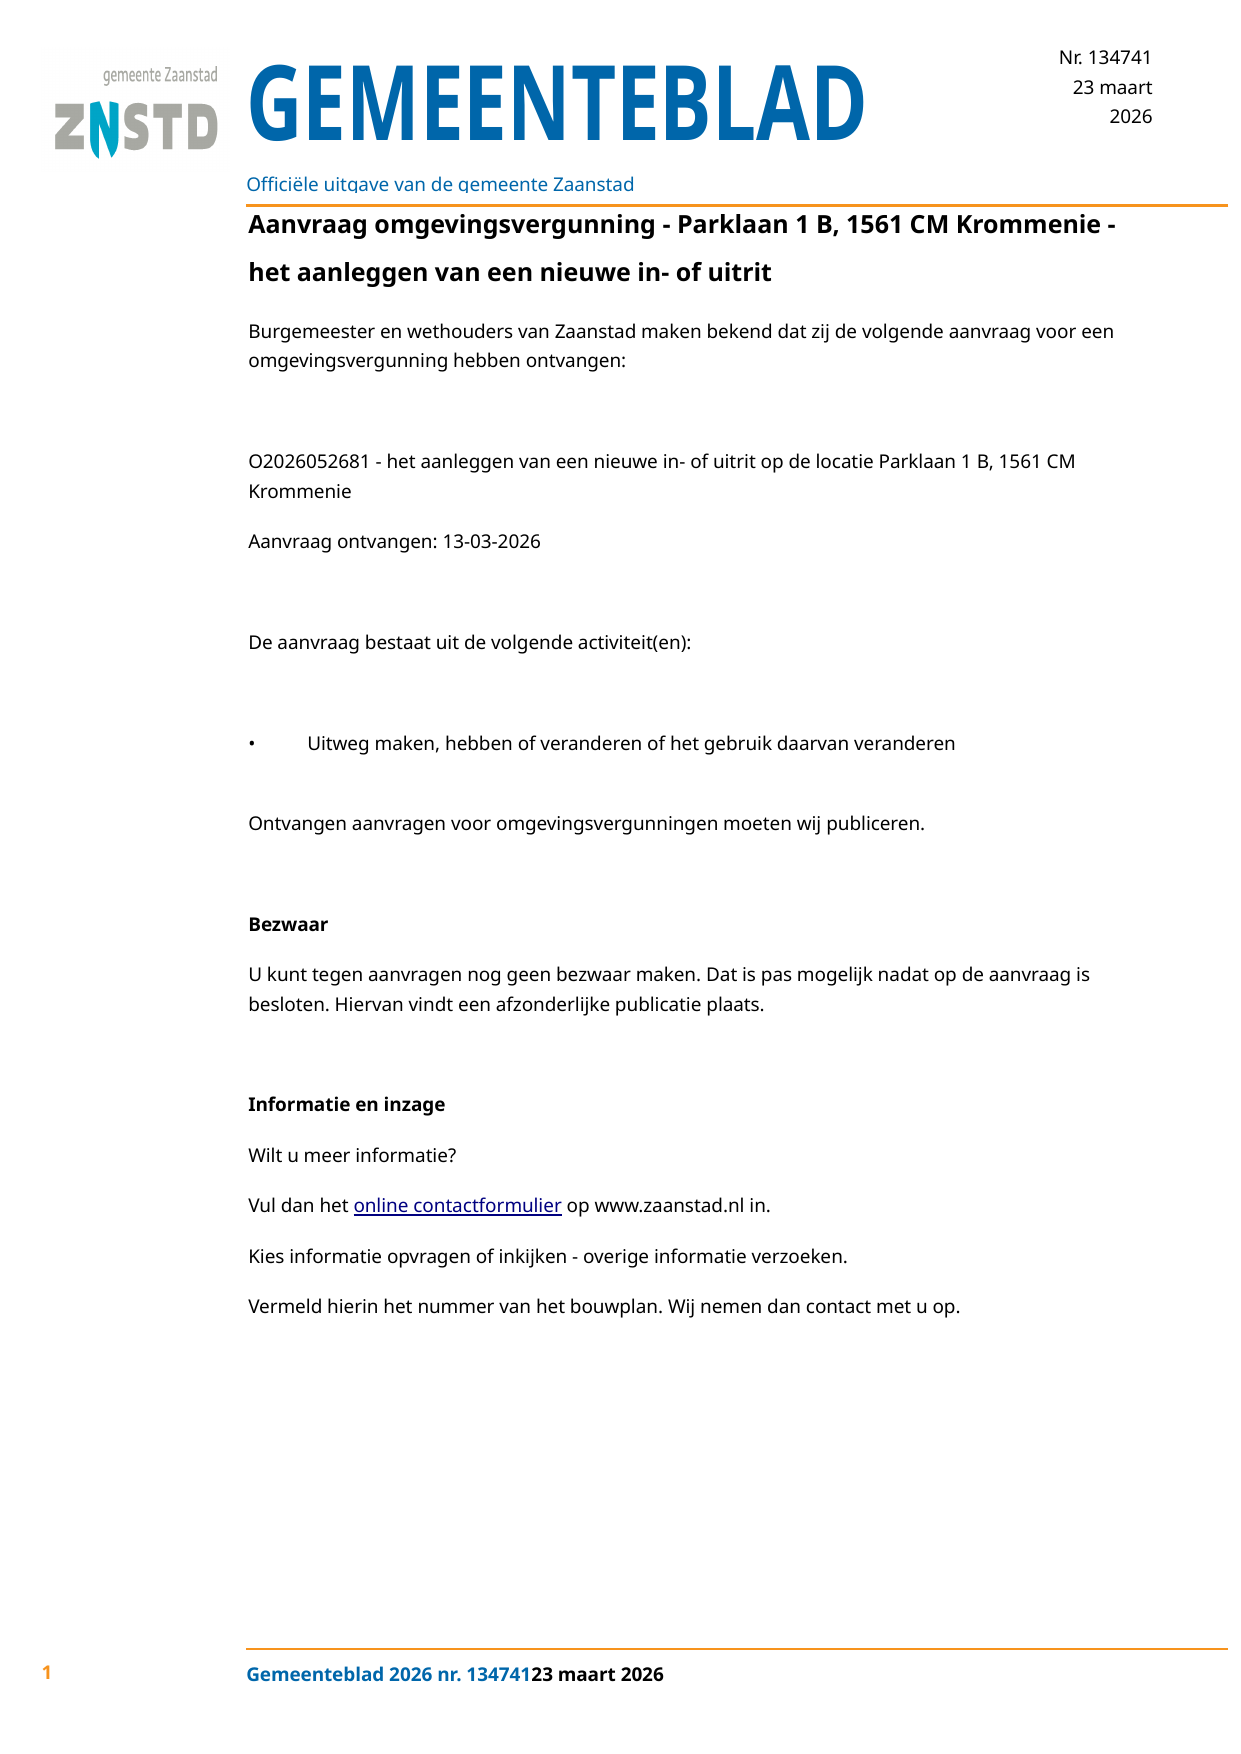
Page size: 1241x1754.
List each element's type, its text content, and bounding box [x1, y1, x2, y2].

text Aanvraag ontvangen: 13-03-2026 [248, 528, 1152, 554]
text Burgemeester en wethouders van Zaanstad maken bekend dat zij de volgende aanvraag voor een omgevingsvergunning hebben ontvangen: [248, 318, 1152, 373]
picture [41, 47, 231, 172]
text Wilt u meer informatie? [248, 1142, 1152, 1168]
list Uitweg maken, hebben of veranderen of het gebruik daarvan veranderen [248, 730, 1152, 756]
text Ontvangen aanvragen voor omgevingsvergunningen moeten wij publiceren. [248, 810, 1152, 836]
text Kies informatie opvragen of inkijken - overige informatie verzoeken. [248, 1243, 1152, 1269]
text De aanvraag bestaat uit de volgende activiteit(en): [248, 629, 1152, 655]
text Vul dan het online contactformulier op www.zaanstad.nl in. [248, 1192, 1152, 1218]
text O2026052681 - het aanleggen van een nieuwe in- of uitrit op de locatie Parklaan 1 B, 1561 CM Krommenie [248, 448, 1152, 504]
text Aanvraag omgevingsvergunning - Parklaan 1 B, 1561 CM Krommenie - het aanleggen van een nieuwe in- of uitrit [248, 207, 1152, 288]
text Bezwaar [248, 911, 1152, 937]
text Informatie en inzage [248, 1092, 1152, 1117]
text Vermeld hierin het nummer van het bouwplan. Wij nemen dan contact met u op. [248, 1293, 1152, 1319]
text U kunt tegen aanvragen nog geen bezwaar maken. Dat is pas mogelijk nadat op de aanvraag is besloten. Hiervan vindt een afzonderlijke publicatie plaats. [248, 961, 1152, 1017]
